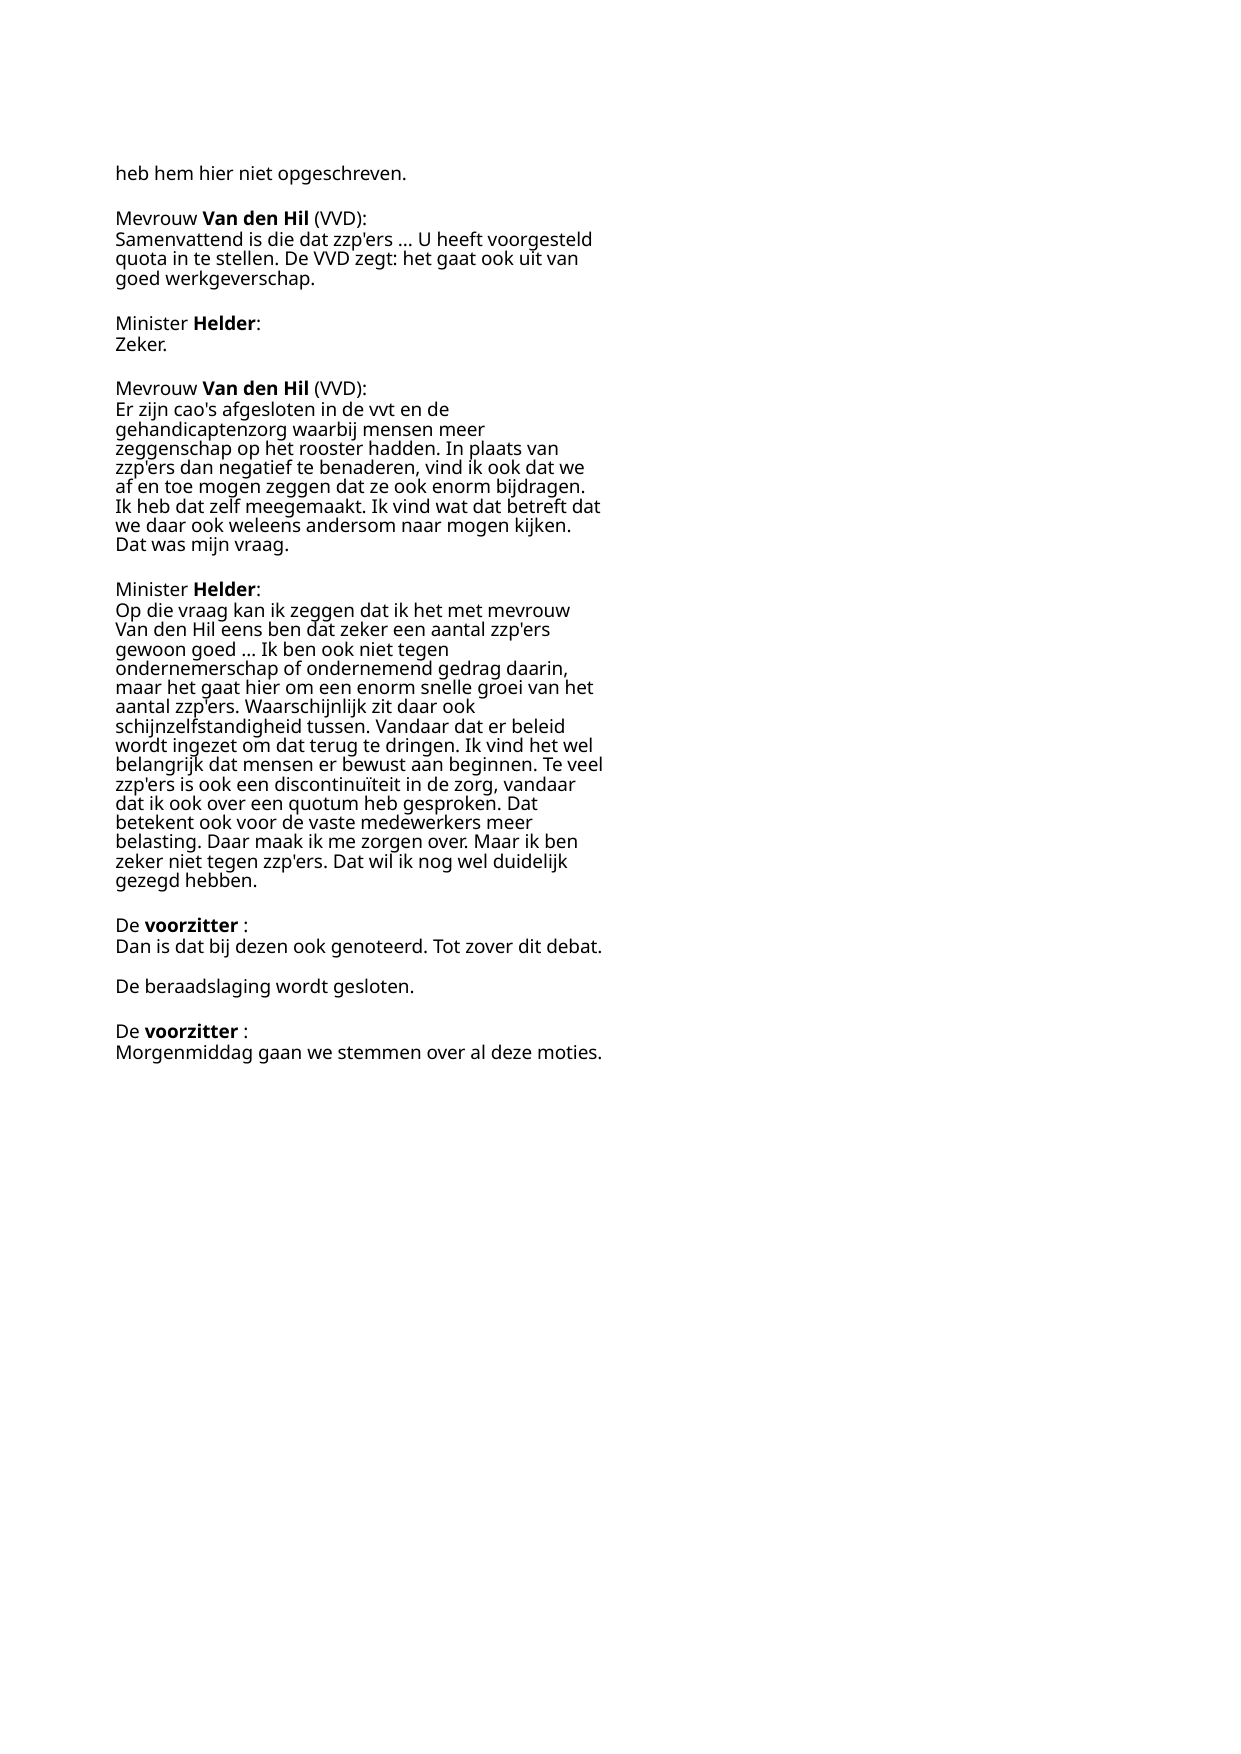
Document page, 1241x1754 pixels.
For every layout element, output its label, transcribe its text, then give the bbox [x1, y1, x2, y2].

text Mevrouw Van den Hil (VVD): [115, 376, 605, 401]
text Dan is dat bij dezen ook genoteerd. Tot zover dit debat. [115, 938, 605, 957]
text De voorzitter : [115, 1018, 605, 1044]
text heb hem hier niet opgeschreven. [115, 165, 605, 184]
text De beraadslaging wordt gesloten. [115, 978, 605, 997]
text Er zijn cao's afgesloten in de vvt en de gehandicaptenzorg waarbij mensen meer zeggenschap op het rooster hadden. In plaats van zzp'ers dan negatief te benaderen, vind ik ook dat we af en toe mogen zeggen dat ze ook enorm bijdragen. Ik heb dat zelf meegemaakt. Ik vind wat dat betreft dat we daar ook weleens andersom naar mogen kijken. Dat was mijn vraag. [115, 401, 605, 556]
text Minister Helder: [115, 576, 605, 602]
text Samenvattend is die dat zzp'ers ... U heeft voorgesteld quota in te stellen. De VVD zegt: het gaat ook uit van goed werkgeverschap. [115, 231, 605, 289]
text De voorzitter : [115, 912, 605, 938]
text Mevrouw Van den Hil (VVD): [115, 205, 605, 231]
text Morgenmiddag gaan we stemmen over al deze moties. [115, 1044, 605, 1063]
text Minister Helder: [115, 310, 605, 336]
text Zeker. [115, 336, 605, 355]
text Op die vraag kan ik zeggen dat ik het met mevrouw Van den Hil eens ben dat zeker een aantal zzp'ers gewoon goed … Ik ben ook niet tegen ondernemerschap of ondernemend gedrag daarin, maar het gaat hier om een enorm snelle groei van het aantal zzp'ers. Waarschijnlijk zit daar ook schijnzelfstandigheid tussen. Vandaar dat er beleid wordt ingezet om dat terug te dringen. Ik vind het wel belangrijk dat mensen er bewust aan beginnen. Te veel zzp'ers is ook een discontinuïteit in de zorg, vandaar dat ik ook over een quotum heb gesproken. Dat betekent ook voor de vaste medewerkers meer belasting. Daar maak ik me zorgen over. Maar ik ben zeker niet tegen zzp'ers. Dat wil ik nog wel duidelijk gezegd hebben. [115, 602, 605, 891]
